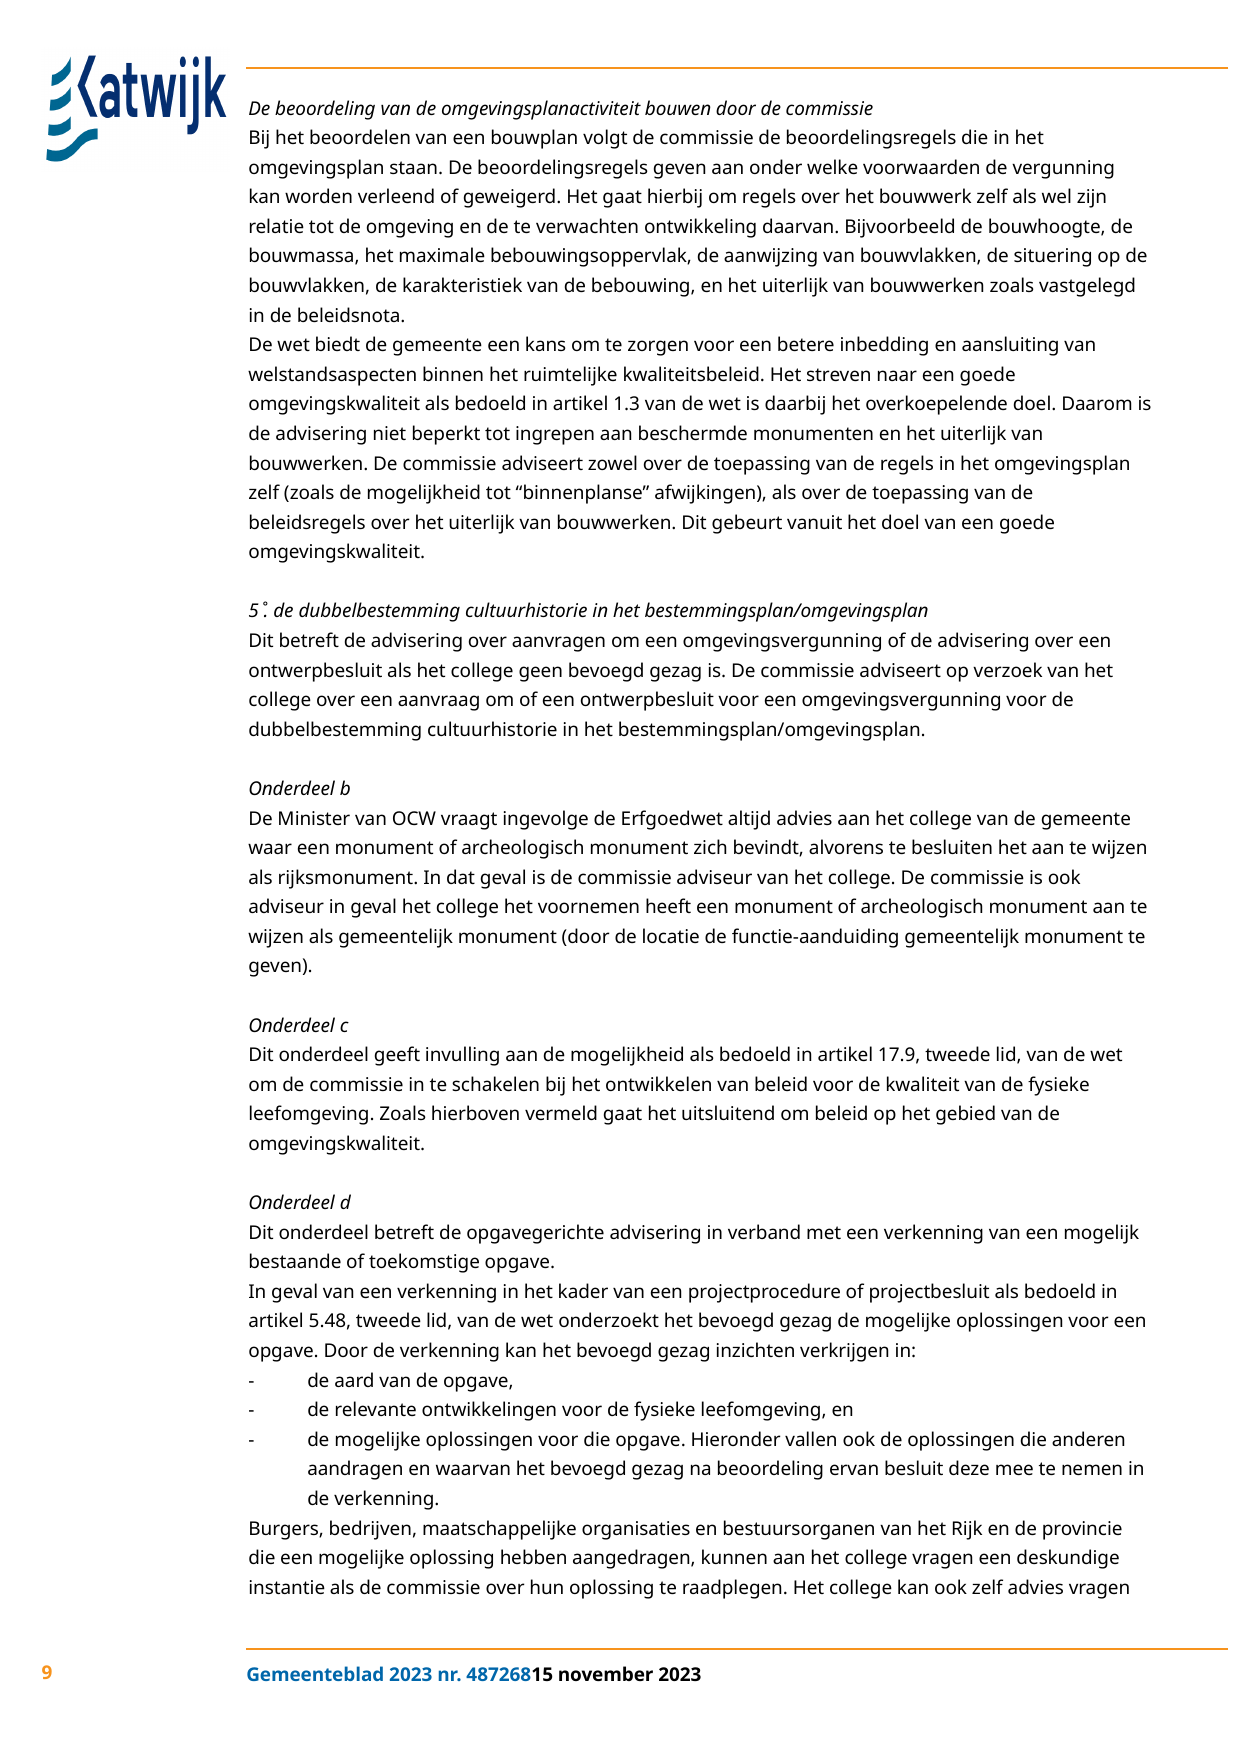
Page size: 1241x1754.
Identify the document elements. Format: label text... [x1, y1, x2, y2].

text De wet biedt de gemeente een kans om te zorgen voor een betere inbedding en aansluiting van welstandsaspecten binnen het ruimtelijke kwaliteitsbeleid. Het streven naar een goede omgevingskwaliteit als bedoeld in artikel 1.3 van de wet is daarbij het overkoepelende doel. Daarom is de advisering niet beperkt tot ingrepen aan beschermde monumenten en het uiterlijk van bouwwerken. De commissie adviseert zowel over de toepassing van de regels in het omgevingsplan zelf (zoals de mogelijkheid tot “binnenplanse” afwijkingen), als over de toepassing van de beleidsregels over het uiterlijk van bouwwerken. Dit gebeurt vanuit het doel van een goede omgevingskwaliteit. [248, 331, 1152, 564]
text De beoordeling van de omgevingsplanactiviteit bouwen door de commissie [248, 95, 1152, 121]
text De Minister van OCW vraagt ingevolge de Erfgoedwet altijd advies aan het college van de gemeente waar een monument of archeologisch monument zich bevindt, alvorens te besluiten het aan te wijzen als rijksmonument. In dat geval is de commissie adviseur van het college. De commissie is ook adviseur in geval het college het voornemen heeft een monument of archeologisch monument aan te wijzen als gemeentelijk monument (door de locatie de functie-aanduiding gemeentelijk monument te geven). [248, 805, 1152, 978]
text Dit onderdeel geeft invulling aan de mogelijkheid als bedoeld in artikel 17.9, tweede lid, van de wet om de commissie in te schakelen bij het ontwikkelen van beleid voor de kwaliteit van de fysieke leefomgeving. Zoals hierboven vermeld gaat het uitsluitend om beleid op het gebied van de omgevingskwaliteit. [248, 1041, 1152, 1156]
text 5 ̊. de dubbelbestemming cultuurhistorie in het bestemmingsplan/omgevingsplan [248, 598, 1152, 623]
text Dit onderdeel betreft de opgavegerichte advisering in verband met een verkenning van een mogelijk bestaande of toekomstige opgave. [248, 1219, 1152, 1274]
text In geval van een verkenning in het kader van een projectprocedure of projectbesluit als bedoeld in artikel 5.48, tweede lid, van de wet onderzoekt het bevoegd gezag de mogelijke oplossingen voor een opgave. Door de verkenning kan het bevoegd gezag inzichten verkrijgen in: [248, 1278, 1152, 1363]
text Dit betreft de advisering over aanvragen om een omgevingsvergunning of de advisering over een ontwerpbesluit als het college geen bevoegd gezag is. De commissie adviseert op verzoek van het college over een aanvraag om of een ontwerpbesluit voor een omgevingsvergunning voor de dubbelbestemming cultuurhistorie in het bestemmingsplan/omgevingsplan. [248, 627, 1152, 742]
list de relevante ontwikkelingen voor de fysieke leefomgeving, en [248, 1396, 1152, 1422]
picture [41, 47, 231, 172]
text Onderdeel d [248, 1189, 1152, 1215]
text Onderdeel b [248, 775, 1152, 801]
text Onderdeel c [248, 1012, 1152, 1038]
text Burgers, bedrijven, maatschappelijke organisaties en bestuursorganen van het Rijk en de provincie die een mogelijke oplossing hebben aangedragen, kunnen aan het college vragen een deskundige instantie als de commissie over hun oplossing te raadplegen. Het college kan ook zelf advies vragen [248, 1515, 1152, 1600]
list de aard van de opgave, [248, 1367, 1152, 1393]
list de mogelijke oplossingen voor die opgave. Hieronder vallen ook de oplossingen die anderen aandragen en waarvan het bevoegd gezag na beoordeling ervan besluit deze mee te nemen in de verkenning. [248, 1426, 1152, 1511]
text Bij het beoordelen van een bouwplan volgt de commissie de beoordelingsregels die in het omgevingsplan staan. De beoordelingsregels geven aan onder welke voorwaarden de vergunning kan worden verleend of geweigerd. Het gaat hierbij om regels over het bouwwerk zelf als wel zijn relatie tot de omgeving en de te verwachten ontwikkeling daarvan. Bijvoorbeeld de bouwhoogte, de bouwmassa, het maximale bebouwingsoppervlak, de aanwijzing van bouwvlakken, de situering op de bouwvlakken, de karakteristiek van de bebouwing, en het uiterlijk van bouwwerken zoals vastgelegd in de beleidsnota. [248, 124, 1152, 328]
